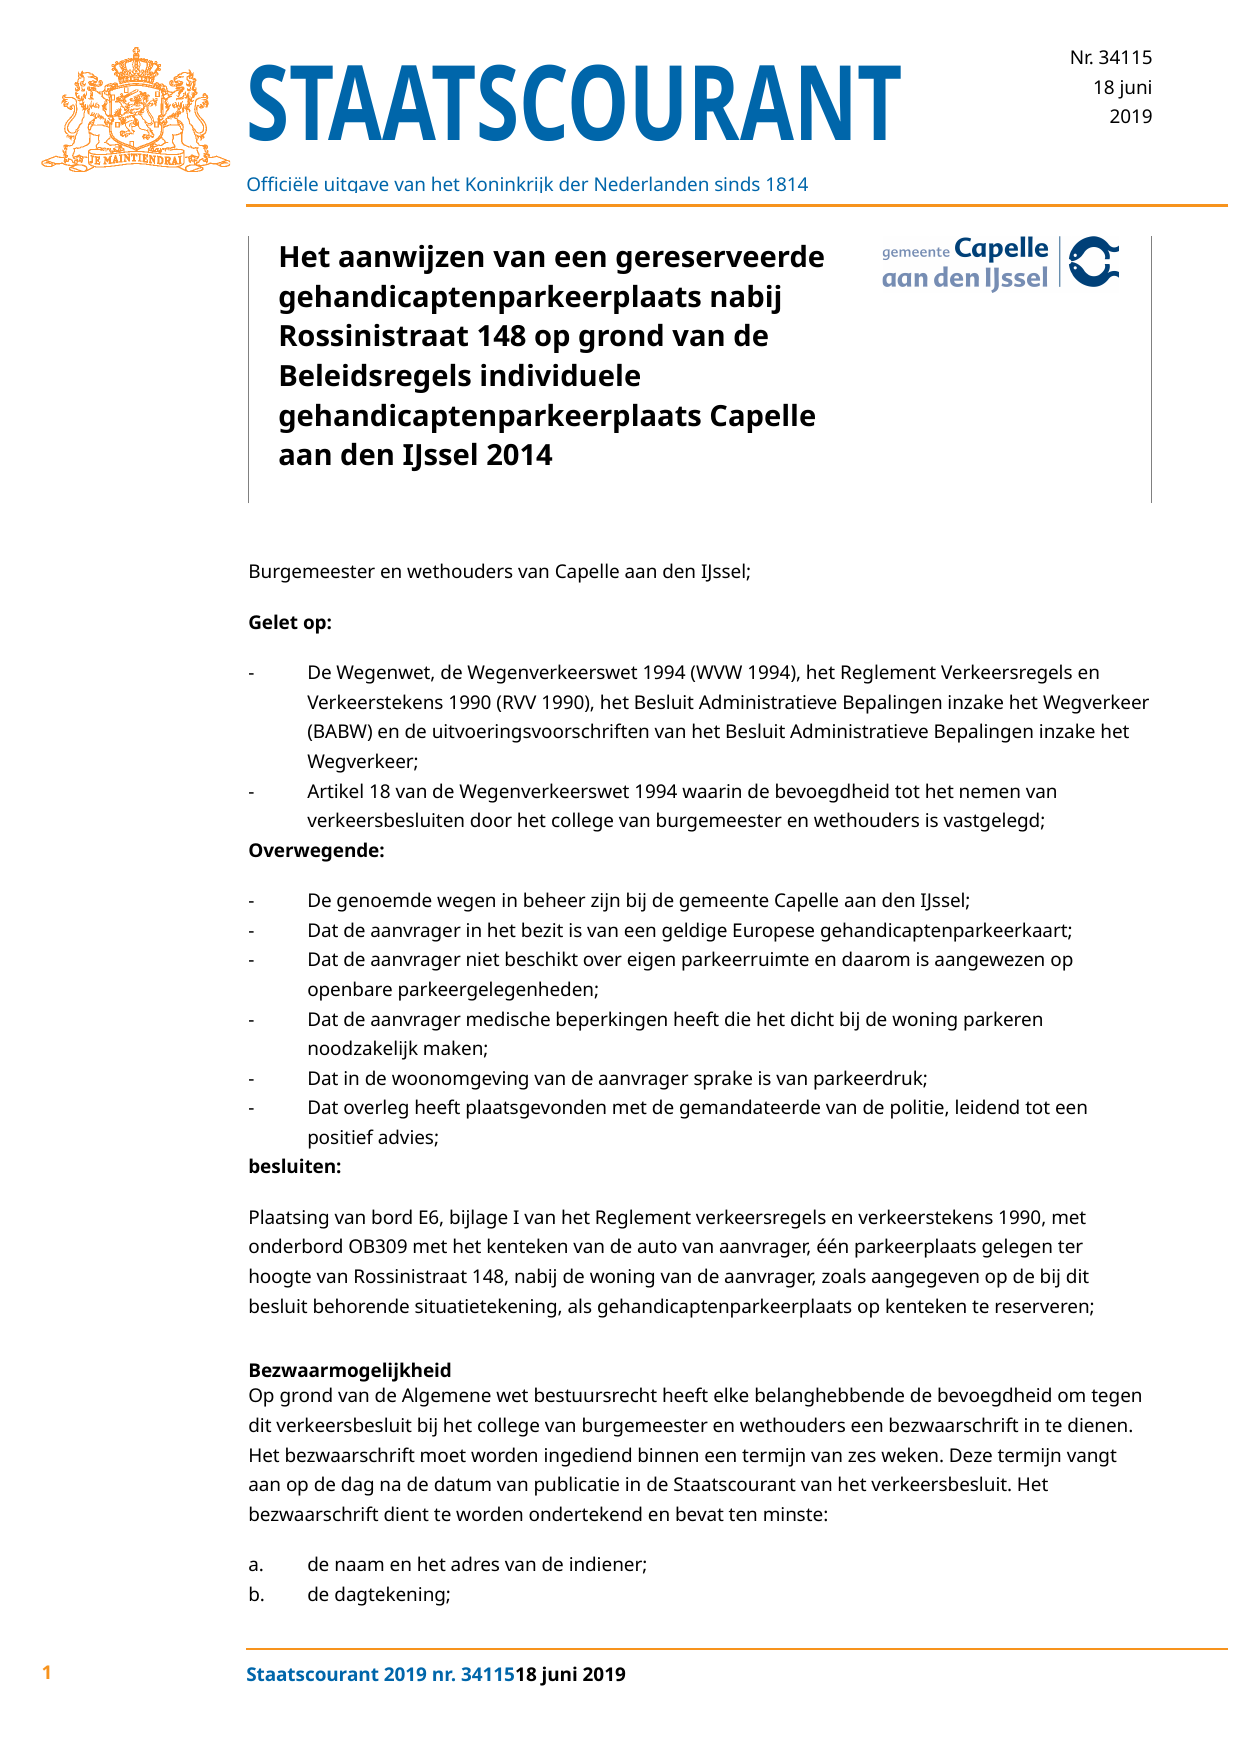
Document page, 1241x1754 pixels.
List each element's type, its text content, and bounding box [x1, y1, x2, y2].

text Burgemeester en wethouders van Capelle aan den IJssel; [248, 559, 1152, 584]
text Bezwaarmogelijkheid [248, 1357, 1152, 1383]
list De Wegenwet, de Wegenverkeerswet 1994 (WVW 1994), het Reglement Verkeersregels en Verkeerstekens 1990 (RVV 1990), het Besluit Administratieve Bepalingen inzake het Wegverkeer (BABW) en de uitvoeringsvoorschriften van het Besluit Administratieve Bepalingen inzake het Wegverkeer; [248, 659, 1152, 774]
text Op grond van de Algemene wet bestuursrecht heeft elke belanghebbende de bevoegdheid om tegen dit verkeersbesluit bij het college van burgemeester en wethouders een bezwaarschrift in te dienen. Het bezwaarschrift moet worden ingediend binnen een termijn van zes weken. Deze termijn vangt aan op de dag na de datum van publicatie in de Staatscourant van het verkeersbesluit. Het bezwaarschrift dient te worden ondertekend en bevat ten minste: [248, 1383, 1152, 1527]
list Dat de aanvrager niet beschikt over eigen parkeerruimte en daarom is aangewezen op openbare parkeergelegenheden; [248, 947, 1152, 1002]
list de naam en het adres van de indiener; [248, 1551, 1152, 1577]
table_header Het aanwijzen van een gereserveerde gehandicaptenparkeerplaats nabij Rossinistraat 148 op grond van de Beleidsregels individuele gehandicaptenparkeerplaats Capelle aan den IJssel 2014 [249, 236, 850, 503]
text besluiten: [248, 1154, 1152, 1179]
text Gelet op: [248, 609, 1152, 635]
list Artikel 18 van de Wegenverkeerswet 1994 waarin de bevoegdheid tot het nemen van verkeersbesluiten door het college van burgemeester en wethouders is vastgelegd; [248, 778, 1152, 833]
list Dat de aanvrager in het bezit is van een geldige Europese gehandicaptenparkeerkaart; [248, 917, 1152, 943]
picture [41, 47, 231, 172]
list De genoemde wegen in beheer zijn bij de gemeente Capelle aan den IJssel; [248, 887, 1152, 913]
text Overwegende: [248, 837, 1152, 863]
list Dat de aanvrager medische beperkingen heeft die het dicht bij de woning parkeren noodzakelijk maken; [248, 1006, 1152, 1061]
text Plaatsing van bord E6, bijlage I van het Reglement verkeersregels en verkeerstekens 1990, met onderbord OB309 met het kenteken van de auto van aanvrager, één parkeerplaats gelegen ter hoogte van Rossinistraat 148, nabij de woning van de aanvrager, zoals aangegeven op de bij dit besluit behorende situatietekening, als gehandicaptenparkeerplaats op kenteken te reserveren; [248, 1204, 1152, 1319]
list Dat in de woonomgeving van de aanvrager sprake is van parkeerdruk; [248, 1065, 1152, 1091]
table_header [850, 236, 1151, 503]
list de dagtekening; [248, 1581, 1152, 1607]
list Dat overleg heeft plaatsgevonden met de gemandateerde van de politie, leidend tot een positief advies; [248, 1094, 1152, 1150]
picture [882, 236, 1119, 293]
